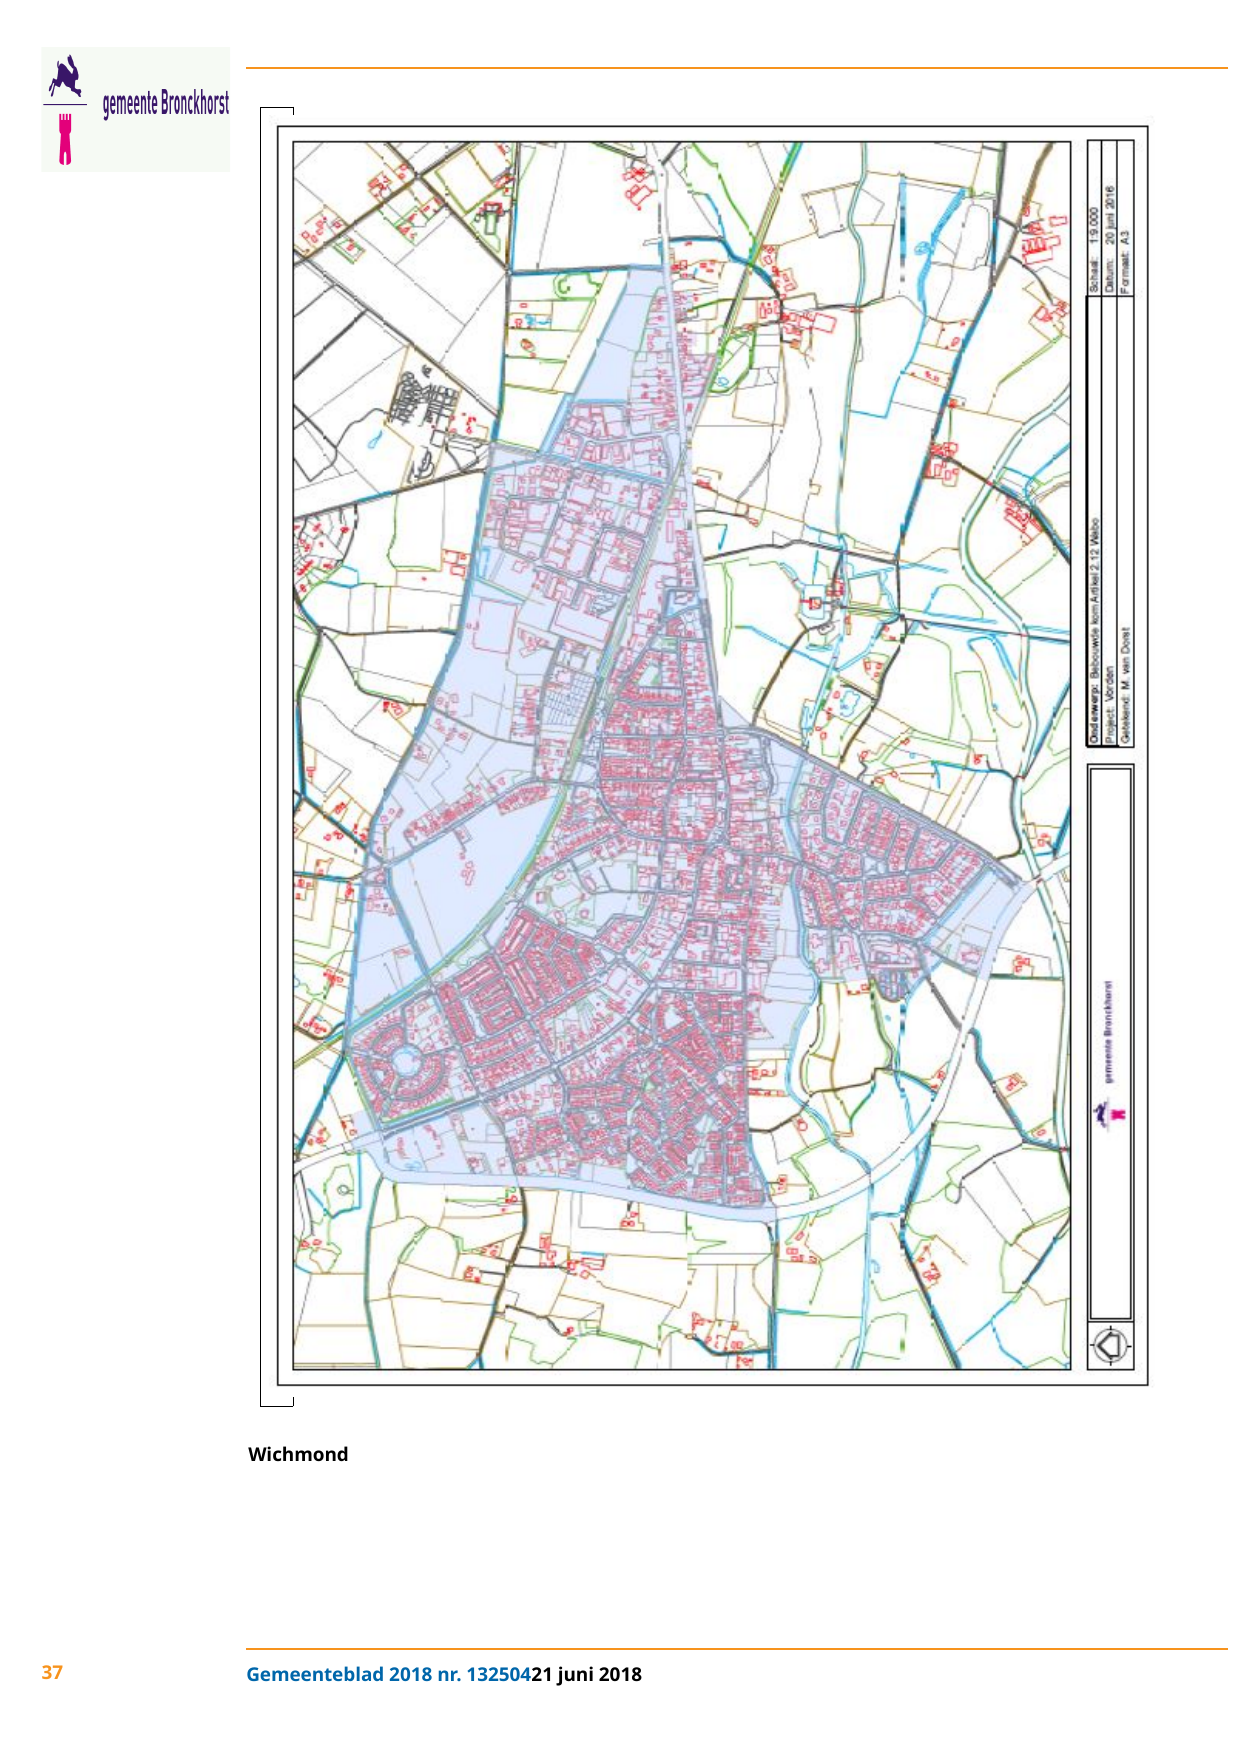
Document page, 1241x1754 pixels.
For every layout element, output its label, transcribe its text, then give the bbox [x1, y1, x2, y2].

picture [268, 115, 1155, 1397]
picture [41, 47, 231, 172]
text Wichmond [248, 1441, 1152, 1467]
